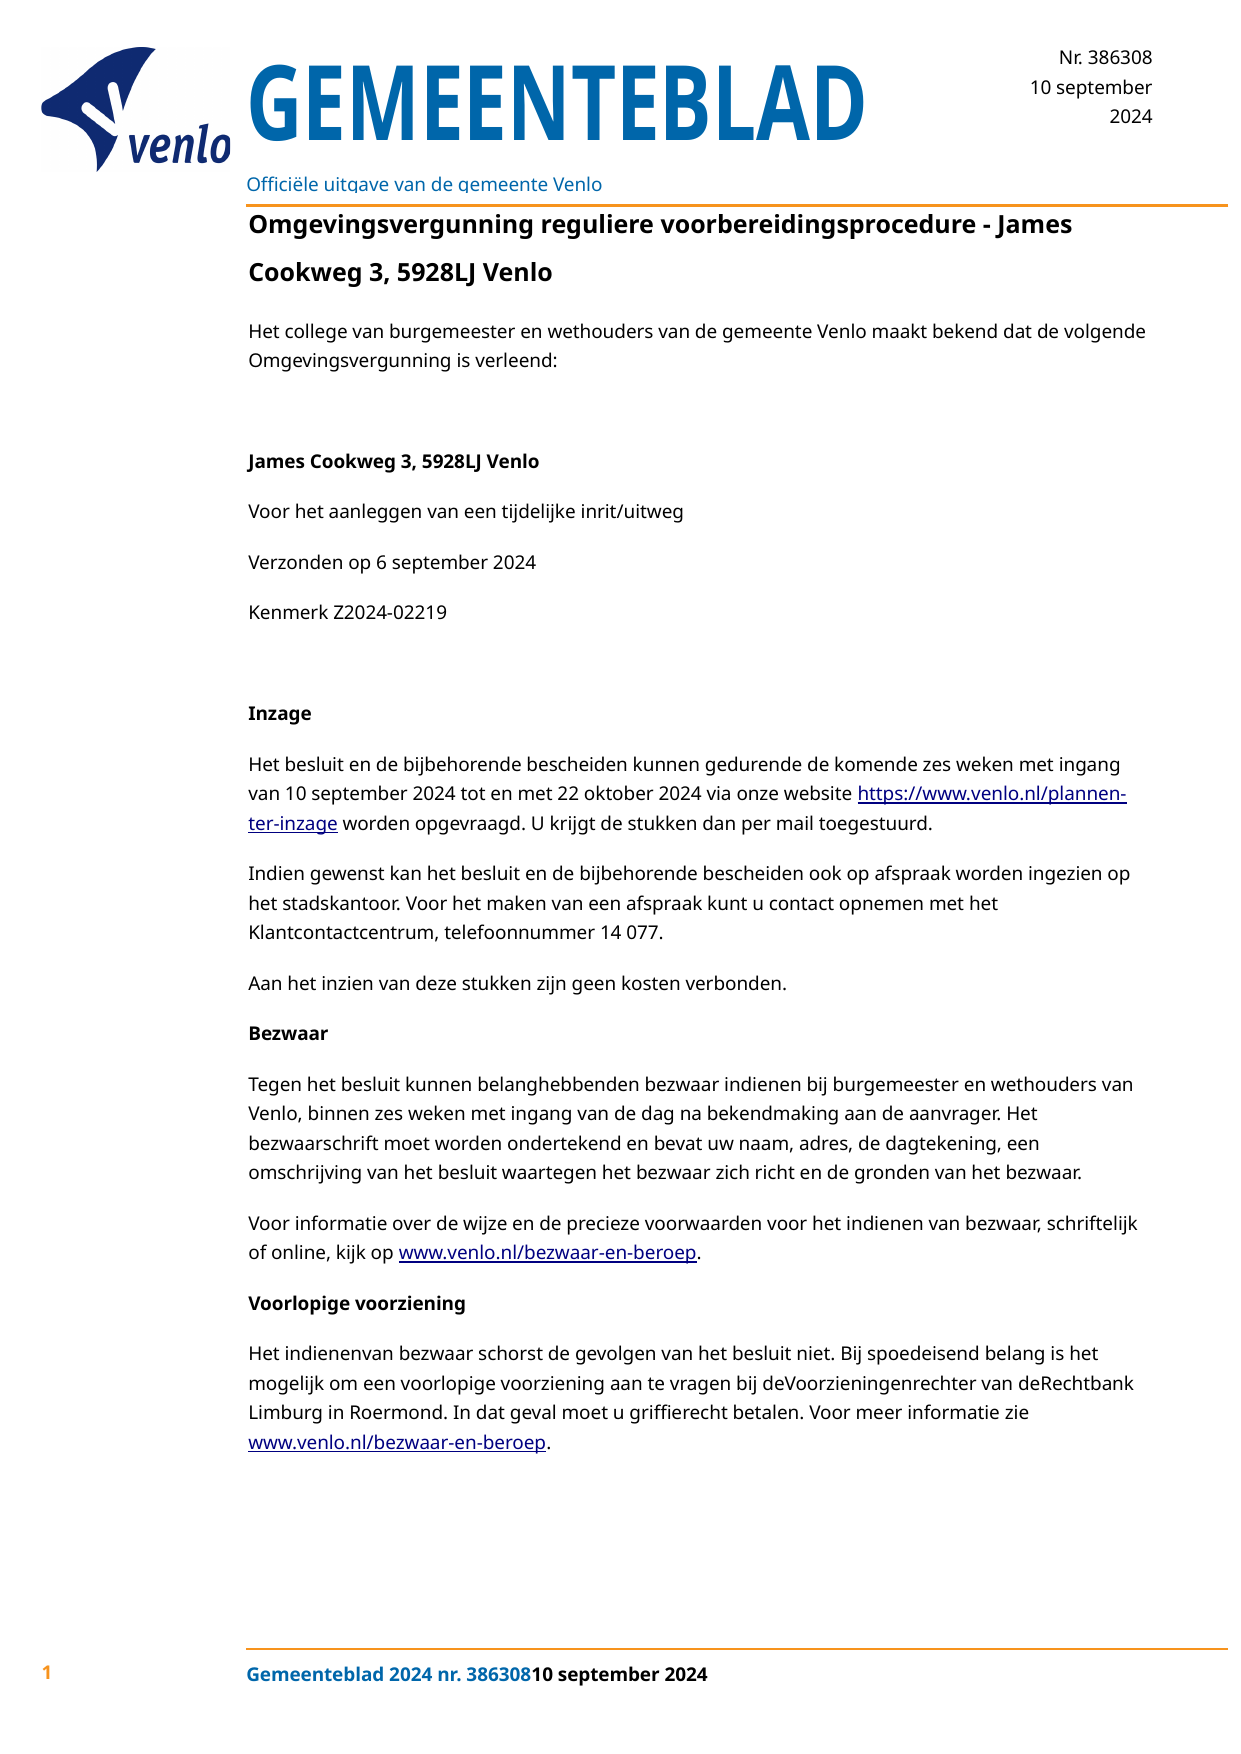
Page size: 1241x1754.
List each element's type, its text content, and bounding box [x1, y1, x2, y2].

text Voor informatie over de wijze en de precieze voorwaarden voor het indienen van bezwaar, schriftelijk of online, kijk op www.venlo.nl/bezwaar-en-beroep. [248, 1210, 1152, 1265]
text Verzonden op 6 september 2024 [248, 549, 1152, 575]
text Omgevingsvergunning reguliere voorbereidingsprocedure - James Cookweg 3, 5928LJ Venlo [248, 207, 1152, 288]
text James Cookweg 3, 5928LJ Venlo [248, 448, 1152, 474]
text Voorlopige voorziening [248, 1290, 1152, 1316]
text Inzage [248, 700, 1152, 726]
text Indien gewenst kan het besluit en de bijbehorende bescheiden ook op afspraak worden ingezien op het stadskantoor. Voor het maken van een afspraak kunt u contact opnemen met het Klantcontactcentrum, telefoonnummer 14 077. [248, 860, 1152, 945]
text Kenmerk Z2024-02219 [248, 599, 1152, 625]
picture [41, 47, 231, 172]
text Het college van burgemeester en wethouders van de gemeente Venlo maakt bekend dat de volgende Omgevingsvergunning is verleend: [248, 318, 1152, 373]
text Het besluit en de bijbehorende bescheiden kunnen gedurende de komende zes weken met ingang van 10 september 2024 tot en met 22 oktober 2024 via onze website https://www.venlo.nl/plannen-ter-inzage worden opgevraagd. U krijgt de stukken dan per mail toegestuurd. [248, 751, 1152, 836]
text Het indienenvan bezwaar schorst de gevolgen van het besluit niet. Bij spoedeisend belang is het mogelijk om een voorlopige voorziening aan te vragen bij deVoorzieningenrechter van deRechtbank Limburg in Roermond. In dat geval moet u griffierecht betalen. Voor meer informatie zie www.venlo.nl/bezwaar-en-beroep. [248, 1340, 1152, 1455]
text Bezwaar [248, 1020, 1152, 1046]
text Aan het inzien van deze stukken zijn geen kosten verbonden. [248, 970, 1152, 996]
text Tegen het besluit kunnen belanghebbenden bezwaar indienen bij burgemeester en wethouders van Venlo, binnen zes weken met ingang van de dag na bekendmaking aan de aanvrager. Het bezwaarschrift moet worden ondertekend en bevat uw naam, adres, de dagtekening, een omschrijving van het besluit waartegen het bezwaar zich richt en de gronden van het bezwaar. [248, 1071, 1152, 1185]
text Voor het aanleggen van een tijdelijke inrit/uitweg [248, 499, 1152, 524]
